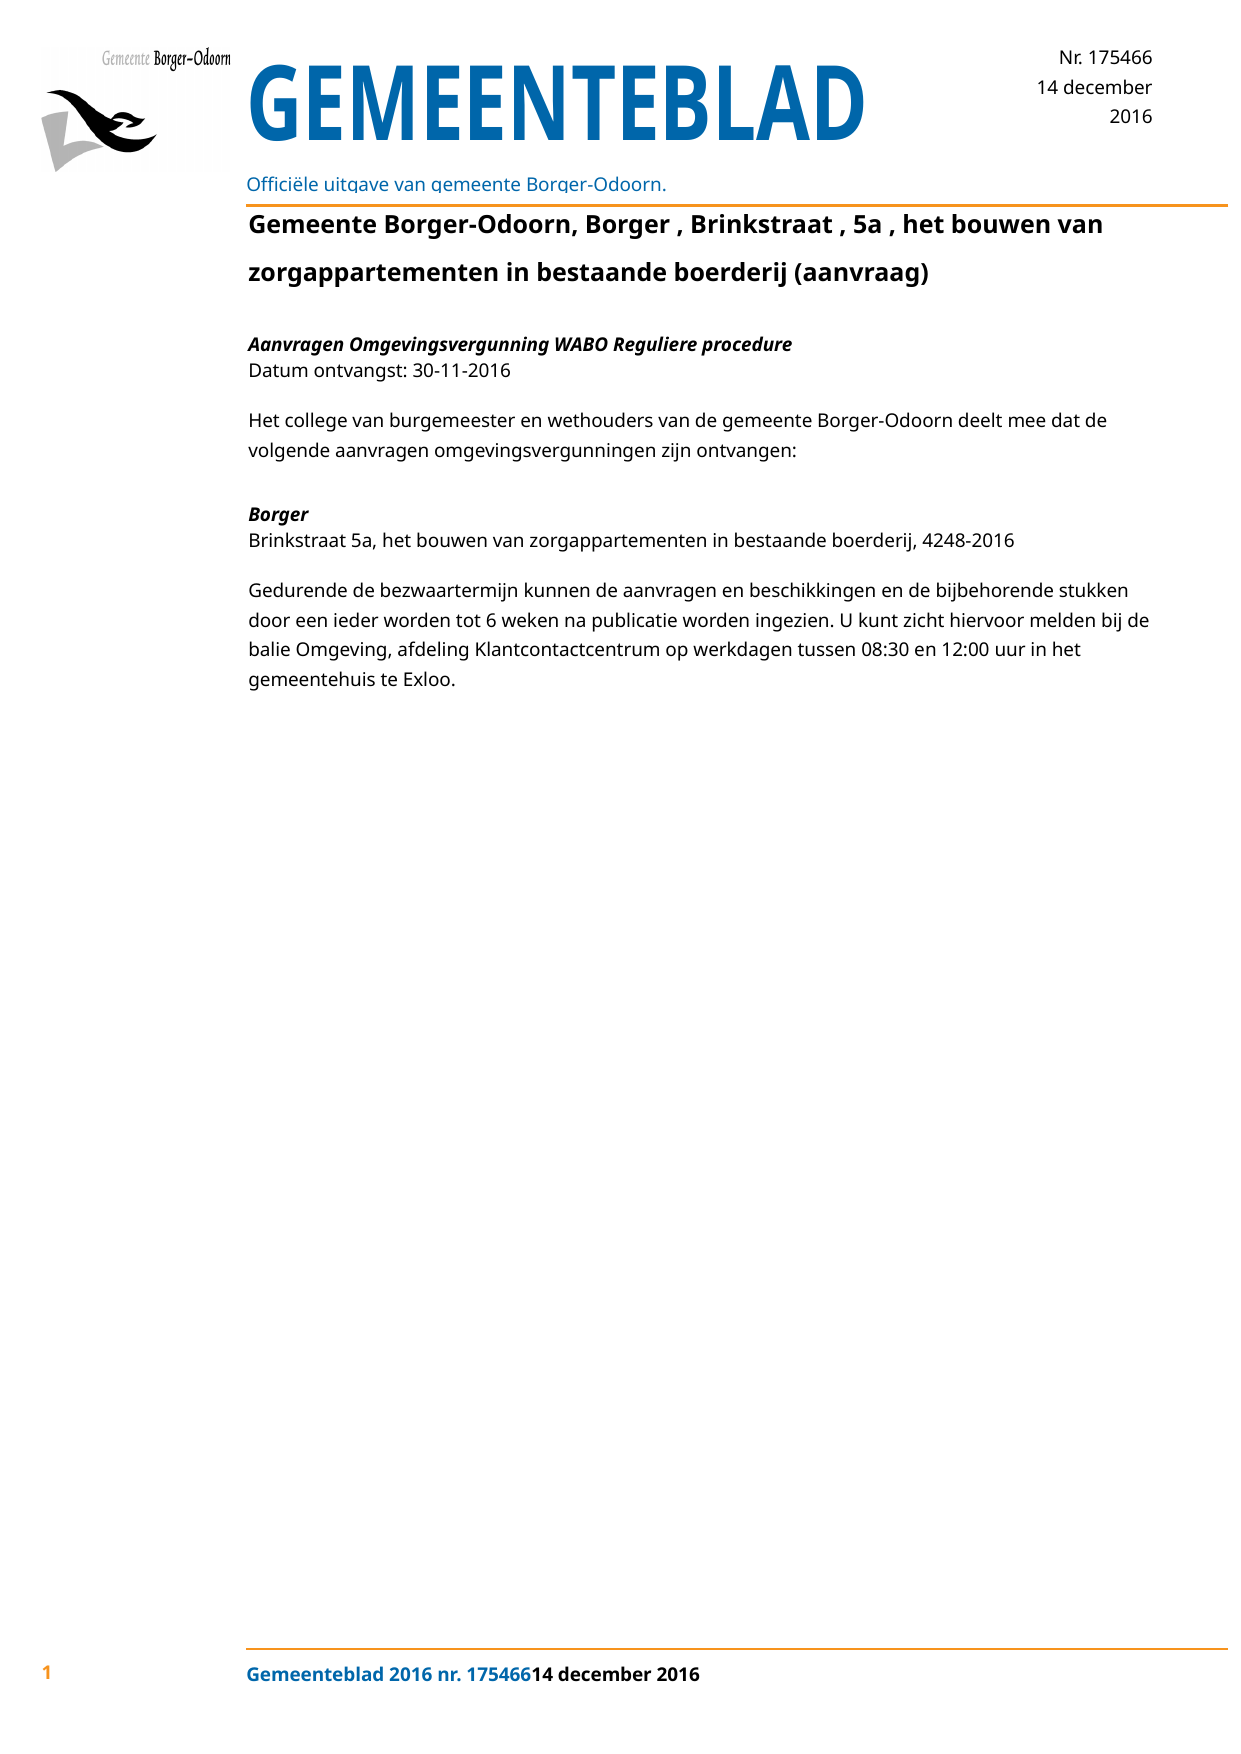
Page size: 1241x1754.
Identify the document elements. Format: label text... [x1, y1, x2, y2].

picture [41, 47, 231, 172]
text Datum ontvangst: 30-11-2016 [248, 357, 1152, 383]
text Borger [248, 501, 1152, 527]
text Aanvragen Omgevingsvergunning WABO Reguliere procedure [248, 331, 1152, 357]
text Het college van burgemeester en wethouders van de gemeente Borger-Odoorn deelt mee dat de volgende aanvragen omgevingsvergunningen zijn ontvangen: [248, 408, 1152, 463]
text Brinkstraat 5a, het bouwen van zorgappartementen in bestaande boerderij, 4248-2016 [248, 527, 1152, 553]
text Gemeente Borger-Odoorn, Borger , Brinkstraat , 5a , het bouwen van zorgappartementen in bestaande boerderij (aanvraag) [248, 207, 1152, 288]
text Gedurende de bezwaartermijn kunnen de aanvragen en beschikkingen en de bijbehorende stukken door een ieder worden tot 6 weken na publicatie worden ingezien. U kunt zicht hiervoor melden bij de balie Omgeving, afdeling Klantcontactcentrum op werkdagen tussen 08:30 en 12:00 uur in het gemeentehuis te Exloo. [248, 577, 1152, 692]
